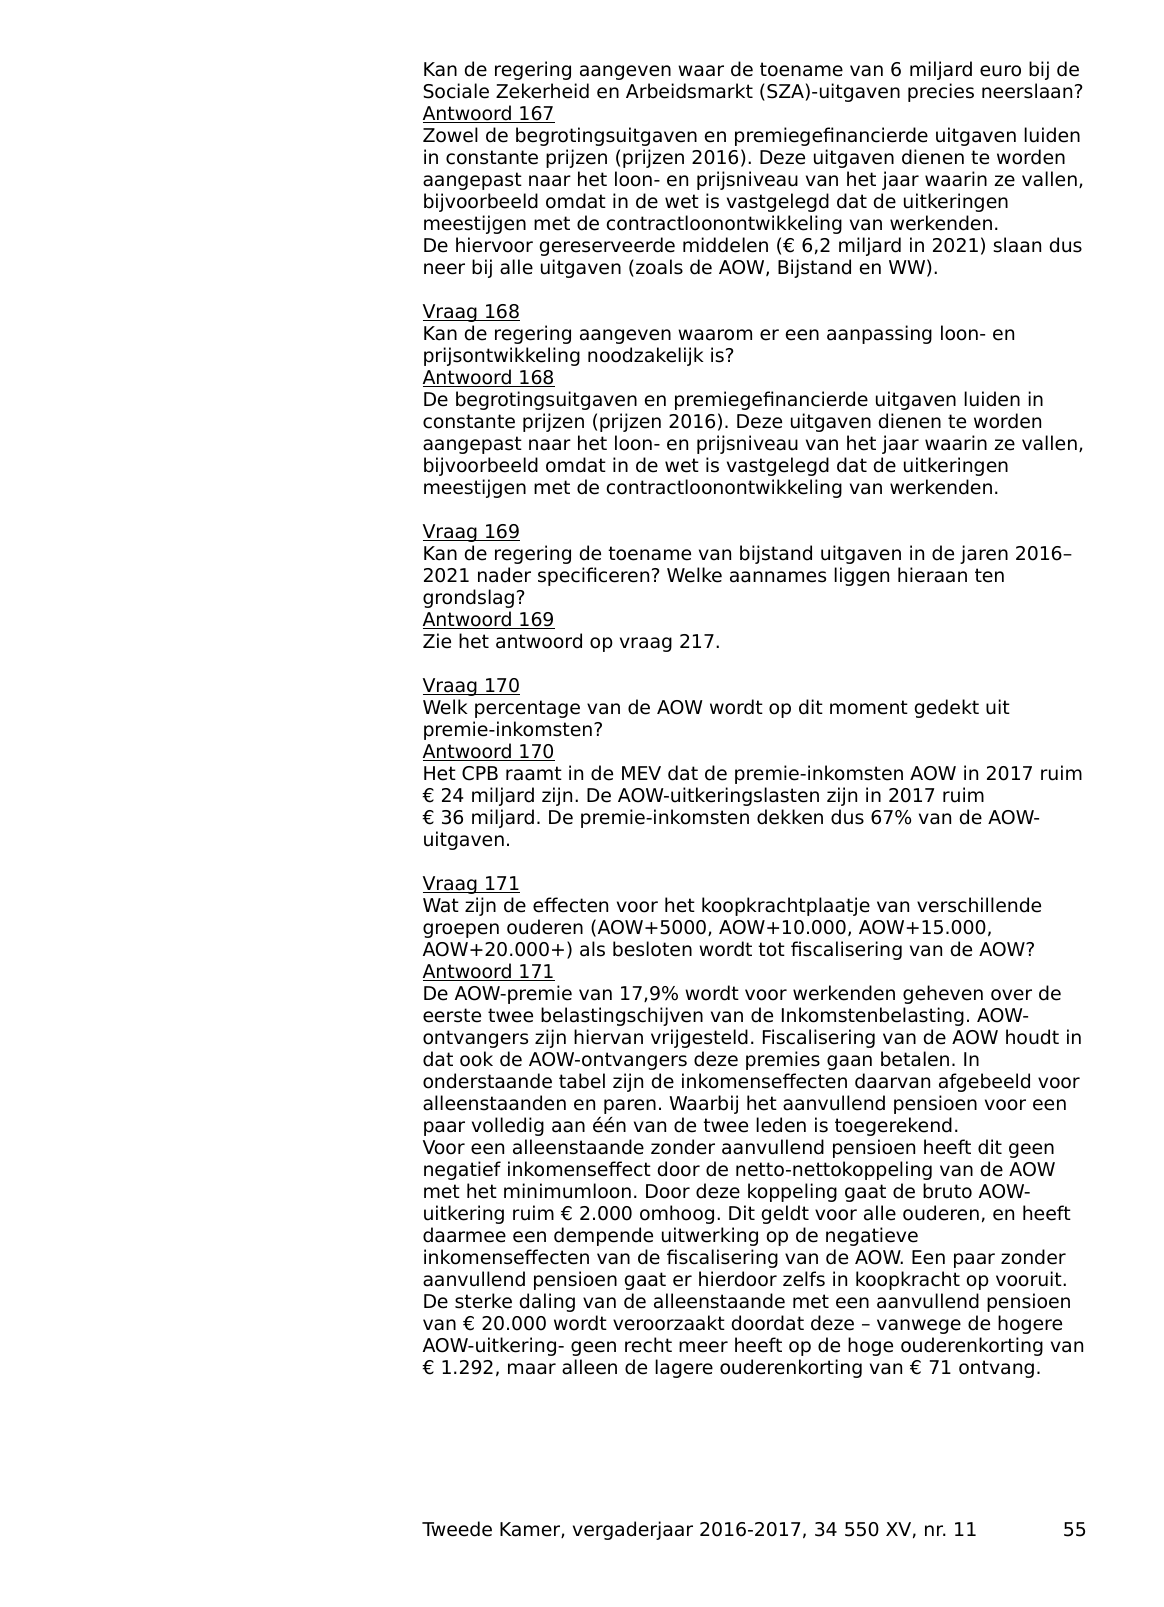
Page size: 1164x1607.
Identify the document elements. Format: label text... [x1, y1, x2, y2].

text De hiervoor gereserveerde middelen (€ 6,2 miljard in 2021) slaan dus neer bij alle uitgaven (zoals de AOW, Bijstand en WW). [422, 235, 1087, 279]
text Voor een alleenstaande zonder aanvullend pensioen heeft dit geen negatief inkomenseffect door de netto-nettokoppeling van de AOW met het minimumloon. Door deze koppeling gaat de bruto AOW-uitkering ruim € 2.000 omhoog. Dit geldt voor alle ouderen, en heeft daarmee een dempende uitwerking op de negatieve inkomenseffecten van de fiscalisering van de AOW. Een paar zonder aanvullend pensioen gaat er hierdoor zelfs in koopkracht op vooruit. De sterke daling van de alleenstaande met een aanvullend pensioen van € 20.000 wordt veroorzaakt doordat deze – vanwege de hogere AOW-uitkering- geen recht meer heeft op de hoge ouderenkorting van € 1.292, maar alleen de lagere ouderenkorting van € 71 ontvang. [422, 1137, 1087, 1379]
text Zie het antwoord op vraag 217. [422, 631, 1087, 653]
text Kan de regering aangeven waar de toename van 6 miljard euro bij de Sociale Zekerheid en Arbeidsmarkt (SZA)-uitgaven precies neerslaan? [422, 59, 1087, 103]
text Antwoord 168 [422, 367, 1087, 389]
text Antwoord 170 [422, 741, 1087, 763]
text Zowel de begrotingsuitgaven en premiegefinancierde uitgaven luiden in constante prijzen (prijzen 2016). Deze uitgaven dienen te worden aangepast naar het loon- en prijsniveau van het jaar waarin ze vallen, bijvoorbeeld omdat in de wet is vastgelegd dat de uitkeringen meestijgen met de contractloonontwikkeling van werkenden. [422, 125, 1087, 235]
text Kan de regering aangeven waarom er een aanpassing loon- en prijsontwikkeling noodzakelijk is? [422, 323, 1087, 367]
text De AOW-premie van 17,9% wordt voor werkenden geheven over de eerste twee belastingschijven van de Inkomstenbelasting. AOW-ontvangers zijn hiervan vrijgesteld. Fiscalisering van de AOW houdt in dat ook de AOW-ontvangers deze premies gaan betalen. In onderstaande tabel zijn de inkomenseffecten daarvan afgebeeld voor alleenstaanden en paren. Waarbij het aanvullend pensioen voor een paar volledig aan één van de twee leden is toegerekend. [422, 983, 1087, 1137]
text Wat zijn de effecten voor het koopkrachtplaatje van verschillende groepen ouderen (AOW+5000, AOW+10.000, AOW+15.000, AOW+20.000+) als besloten wordt tot fiscalisering van de AOW? [422, 895, 1087, 961]
text Vraag 170 [422, 675, 1087, 697]
text Antwoord 171 [422, 961, 1087, 983]
text Antwoord 167 [422, 103, 1087, 125]
text Antwoord 169 [422, 609, 1087, 631]
text Vraag 169 [422, 521, 1087, 543]
text Kan de regering de toename van bijstand uitgaven in de jaren 2016–2021 nader specificeren? Welke aannames liggen hieraan ten grondslag? [422, 543, 1087, 609]
text Welk percentage van de AOW wordt op dit moment gedekt uit premie-inkomsten? [422, 697, 1087, 741]
text De begrotingsuitgaven en premiegefinancierde uitgaven luiden in constante prijzen (prijzen 2016). Deze uitgaven dienen te worden aangepast naar het loon- en prijsniveau van het jaar waarin ze vallen, bijvoorbeeld omdat in de wet is vastgelegd dat de uitkeringen meestijgen met de contractloonontwikkeling van werkenden. [422, 389, 1087, 499]
text Vraag 168 [422, 301, 1087, 323]
text Het CPB raamt in de MEV dat de premie-inkomsten AOW in 2017 ruim € 24 miljard zijn. De AOW-uitkeringslasten zijn in 2017 ruim € 36 miljard. De premie-inkomsten dekken dus 67% van de AOW-uitgaven. [422, 763, 1087, 851]
text Vraag 171 [422, 873, 1087, 895]
